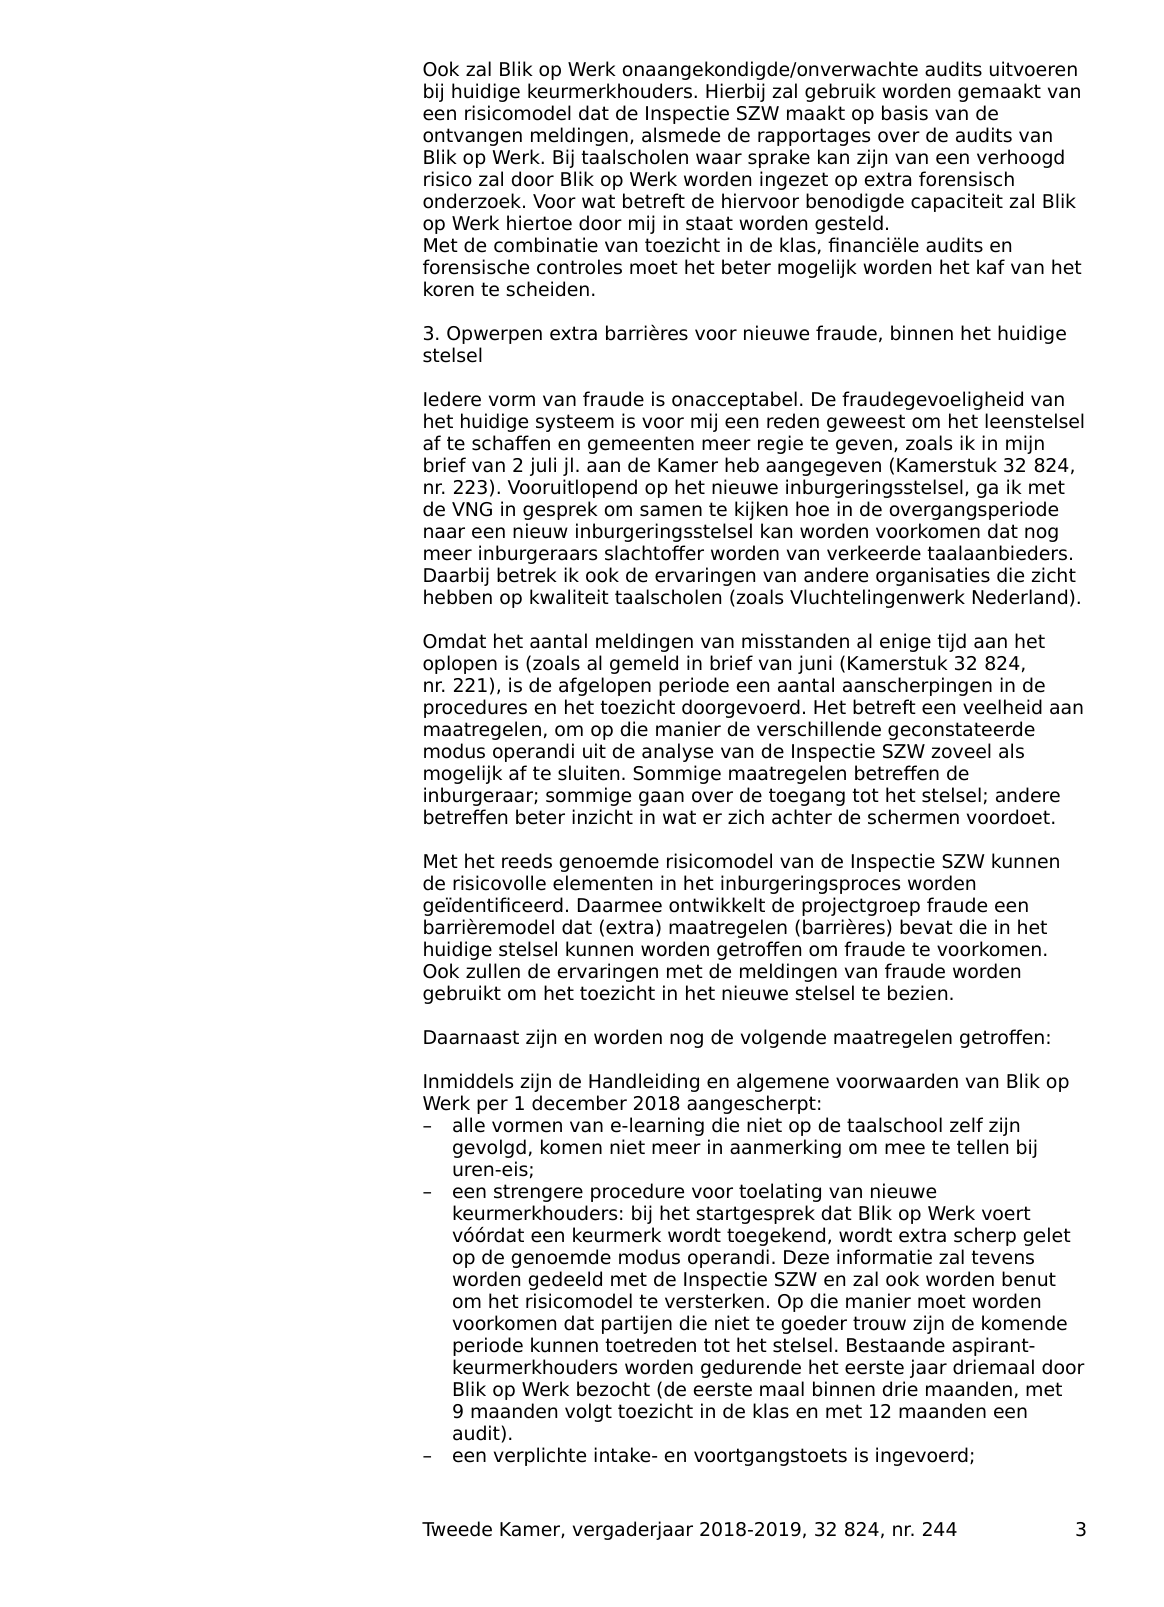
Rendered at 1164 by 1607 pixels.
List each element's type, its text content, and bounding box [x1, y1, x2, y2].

text – alle vormen van e-learning die niet op de taalschool zelf zijn gevolgd, komen niet meer in aanmerking om mee te tellen bij uren-eis; [422, 1115, 1087, 1181]
text Met de combinatie van toezicht in de klas, financiële audits en forensische controles moet het beter mogelijk worden het kaf van het koren te scheiden. [422, 235, 1087, 301]
subtitle 3. Opwerpen extra barrières voor nieuwe fraude, binnen het huidige stelsel [422, 323, 1087, 367]
text Omdat het aantal meldingen van misstanden al enige tijd aan het oplopen is (zoals al gemeld in brief van juni (Kamerstuk 32 824, nr. 221), is de afgelopen periode een aantal aanscherpingen in de procedures en het toezicht doorgevoerd. Het betreft een veelheid aan maatregelen, om op die manier de verschillende geconstateerde modus operandi uit de analyse van de Inspectie SZW zoveel als mogelijk af te sluiten. Sommige maatregelen betreffen de inburgeraar; sommige gaan over de toegang tot het stelsel; andere betreffen beter inzicht in wat er zich achter de schermen voordoet. [422, 631, 1087, 829]
text – een verplichte intake- en voortgangstoets is ingevoerd; [422, 1445, 1087, 1467]
text Iedere vorm van fraude is onacceptabel. De fraudegevoeligheid van het huidige systeem is voor mij een reden geweest om het leenstelsel af te schaffen en gemeenten meer regie te geven, zoals ik in mijn brief van 2 juli jl. aan de Kamer heb aangegeven (Kamerstuk 32 824, nr. 223). Vooruitlopend op het nieuwe inburgeringsstelsel, ga ik met de VNG in gesprek om samen te kijken hoe in de overgangsperiode naar een nieuw inburgeringsstelsel kan worden voorkomen dat nog meer inburgeraars slachtoffer worden van verkeerde taalaanbieders. Daarbij betrek ik ook de ervaringen van andere organisaties die zicht hebben op kwaliteit taalscholen (zoals Vluchtelingenwerk Nederland). [422, 389, 1087, 609]
text – een strengere procedure voor toelating van nieuwe keurmerkhouders: bij het startgesprek dat Blik op Werk voert vóórdat een keurmerk wordt toegekend, wordt extra scherp gelet op de genoemde modus operandi. Deze informatie zal tevens worden gedeeld met de Inspectie SZW en zal ook worden benut om het risicomodel te versterken. Op die manier moet worden voorkomen dat partijen die niet te goeder trouw zijn de komende periode kunnen toetreden tot het stelsel. Bestaande aspirant-keurmerkhouders worden gedurende het eerste jaar driemaal door Blik op Werk bezocht (de eerste maal binnen drie maanden, met 9 maanden volgt toezicht in de klas en met 12 maanden een audit). [422, 1181, 1087, 1445]
text Ook zullen de ervaringen met de meldingen van fraude worden gebruikt om het toezicht in het nieuwe stelsel te bezien. [422, 961, 1087, 1005]
text Daarnaast zijn en worden nog de volgende maatregelen getroffen: [422, 1027, 1087, 1049]
text Ook zal Blik op Werk onaangekondigde/onverwachte audits uitvoeren bij huidige keurmerkhouders. Hierbij zal gebruik worden gemaakt van een risicomodel dat de Inspectie SZW maakt op basis van de ontvangen meldingen, alsmede de rapportages over de audits van Blik op Werk. Bij taalscholen waar sprake kan zijn van een verhoogd risico zal door Blik op Werk worden ingezet op extra forensisch onderzoek. Voor wat betreft de hiervoor benodigde capaciteit zal Blik op Werk hiertoe door mij in staat worden gesteld. [422, 59, 1087, 235]
text Inmiddels zijn de Handleiding en algemene voorwaarden van Blik op Werk per 1 december 2018 aangescherpt: [422, 1071, 1087, 1115]
text Met het reeds genoemde risicomodel van de Inspectie SZW kunnen de risicovolle elementen in het inburgeringsproces worden geïdentificeerd. Daarmee ontwikkelt de projectgroep fraude een barrièremodel dat (extra) maatregelen (barrières) bevat die in het huidige stelsel kunnen worden getroffen om fraude te voorkomen. [422, 851, 1087, 961]
